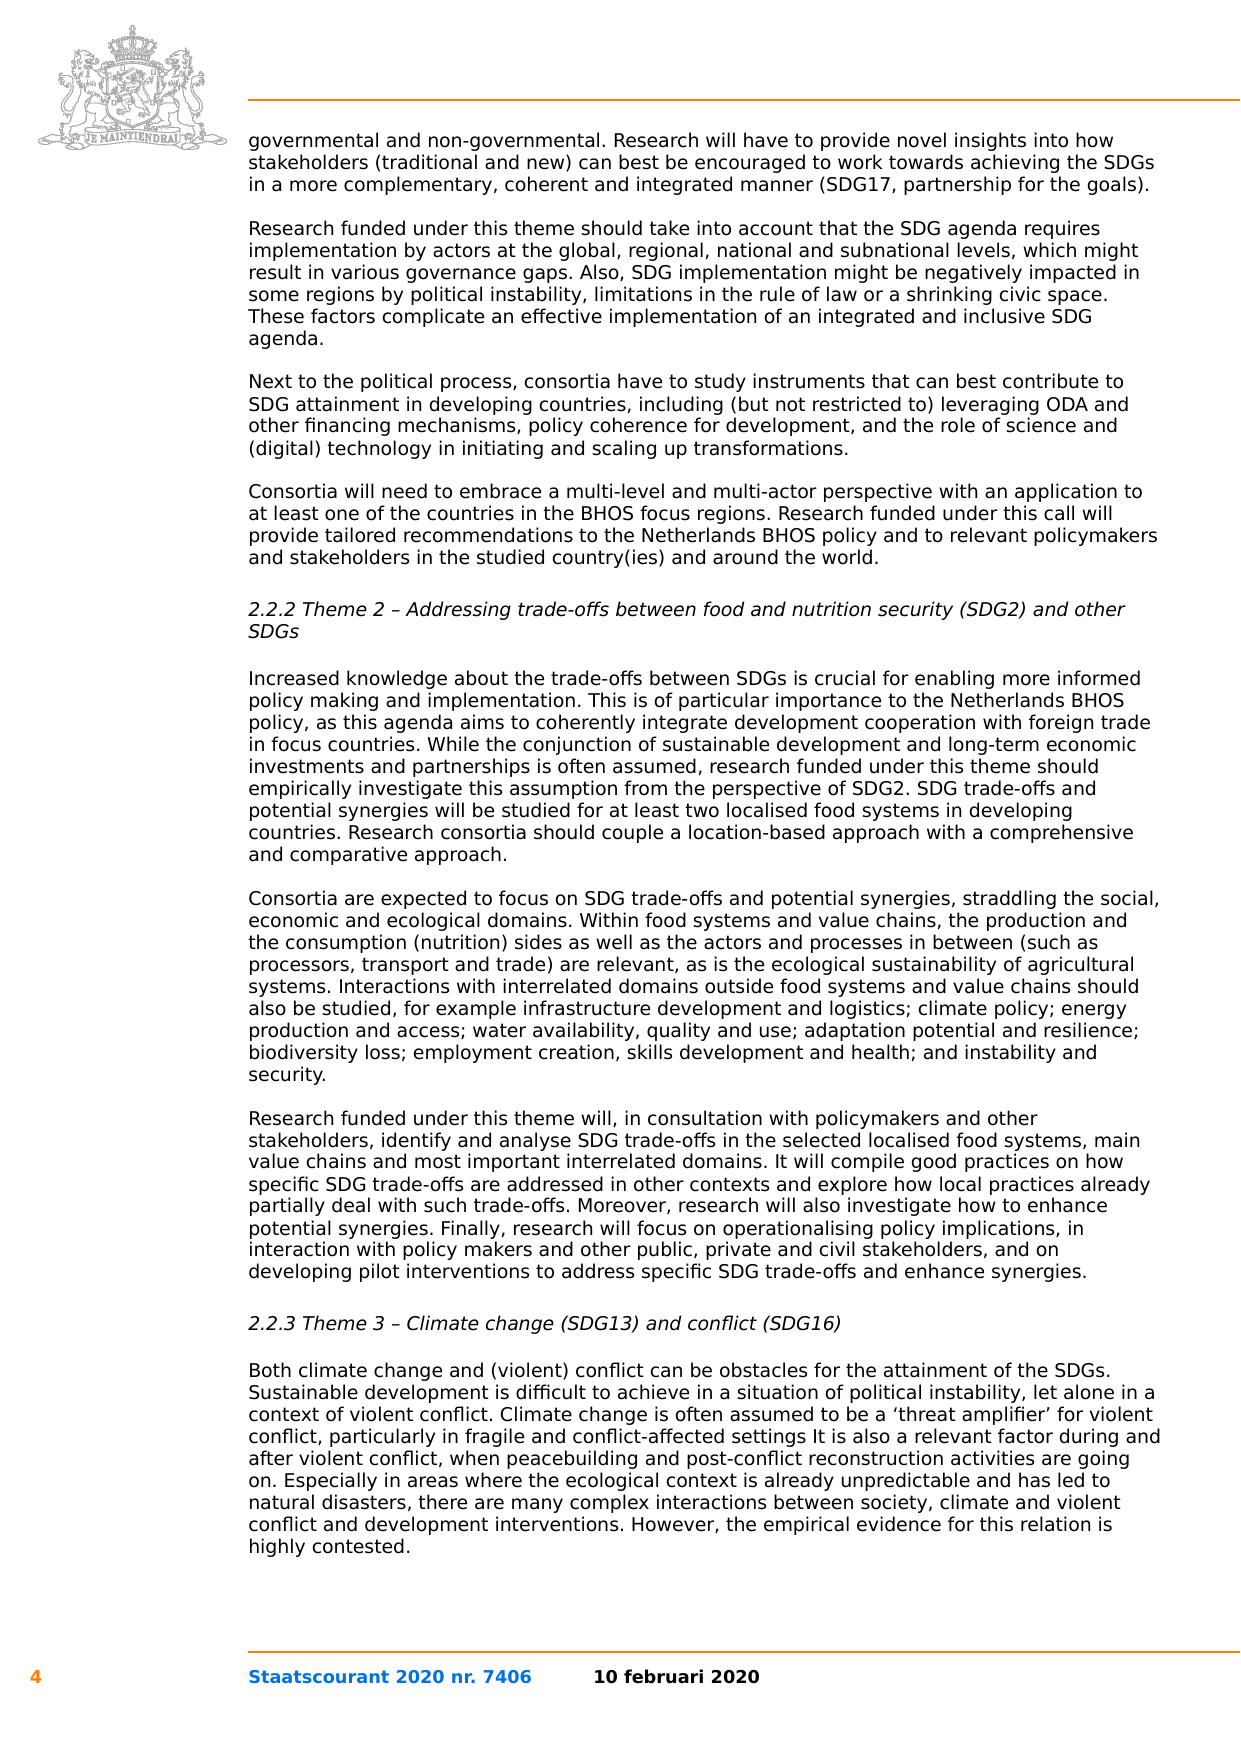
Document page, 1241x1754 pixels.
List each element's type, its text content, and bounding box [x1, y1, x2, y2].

text Next to the political process, consortia have to study instruments that can best contribute to SDG attainment in developing countries, including (but not restricted to) leveraging ODA and other financing mechanisms, policy coherence for development, and the role of science and (digital) technology in initiating and scaling up transformations. [248, 371, 1163, 459]
subtitle 2.2.2 Theme 2 – Addressing trade-offs between food and nutrition security (SDG2) and other SDGs [248, 599, 1163, 643]
text Research funded under this theme will, in consultation with policymakers and other stakeholders, identify and analyse SDG trade-offs in the selected localised food systems, main value chains and most important interrelated domains. It will compile good practices on how specific SDG trade-offs are addressed in other contexts and explore how local practices already partially deal with such trade-offs. Moreover, research will also investigate how to enhance potential synergies. Finally, research will focus on operationalising policy implications, in interaction with policy makers and other public, private and civil stakeholders, and on developing pilot interventions to address specific SDG trade-offs and enhance synergies. [248, 1107, 1163, 1283]
text Research funded under this theme should take into account that the SDG agenda requires implementation by actors at the global, regional, national and subnational levels, which might result in various governance gaps. Also, SDG implementation might be negatively impacted in some regions by political instability, limitations in the rule of law or a shrinking civic space. These factors complicate an effective implementation of an integrated and inclusive SDG agenda. [248, 218, 1163, 349]
text governmental and non-governmental. Research will have to provide novel insights into how stakeholders (traditional and new) can best be encouraged to work towards achieving the SDGs in a more complementary, coherent and integrated manner (SDG17, partnership for the goals). [248, 130, 1163, 196]
subtitle 2.2.3 Theme 3 – Climate change (SDG13) and conflict (SDG16) [248, 1313, 1163, 1335]
picture [38, 25, 227, 150]
text Increased knowledge about the trade-offs between SDGs is crucial for enabling more informed policy making and implementation. This is of particular importance to the Netherlands BHOS policy, as this agenda aims to coherently integrate development cooperation with foreign trade in focus countries. While the conjunction of sustainable development and long-term economic investments and partnerships is often assumed, research funded under this theme should empirically investigate this assumption from the perspective of SDG2. SDG trade-offs and potential synergies will be studied for at least two localised food systems in developing countries. Research consortia should couple a location-based approach with a comprehensive and comparative approach. [248, 668, 1163, 866]
text Consortia will need to embrace a multi-level and multi-actor perspective with an application to at least one of the countries in the BHOS focus regions. Research funded under this call will provide tailored recommendations to the Netherlands BHOS policy and to relevant policymakers and stakeholders in the studied country(ies) and around the world. [248, 481, 1163, 569]
text Both climate change and (violent) conflict can be obstacles for the attainment of the SDGs. Sustainable development is difficult to achieve in a situation of political instability, let alone in a context of violent conflict. Climate change is often assumed to be a ‘threat amplifier’ for violent conflict, particularly in fragile and conflict-affected settings It is also a relevant factor during and after violent conflict, when peacebuilding and post-conflict reconstruction activities are going on. Especially in areas where the ecological context is already unpredictable and has led to natural disasters, there are many complex interactions between society, climate and violent conflict and development interventions. However, the empirical evidence for this relation is highly contested. [248, 1360, 1163, 1558]
text Consortia are expected to focus on SDG trade-offs and potential synergies, straddling the social, economic and ecological domains. Within food systems and value chains, the production and the consumption (nutrition) sides as well as the actors and processes in between (such as processors, transport and trade) are relevant, as is the ecological sustainability of agricultural systems. Interactions with interrelated domains outside food systems and value chains should also be studied, for example infrastructure development and logistics; climate policy; energy production and access; water availability, quality and use; adaptation potential and resilience; biodiversity loss; employment creation, skills development and health; and instability and security. [248, 888, 1163, 1086]
